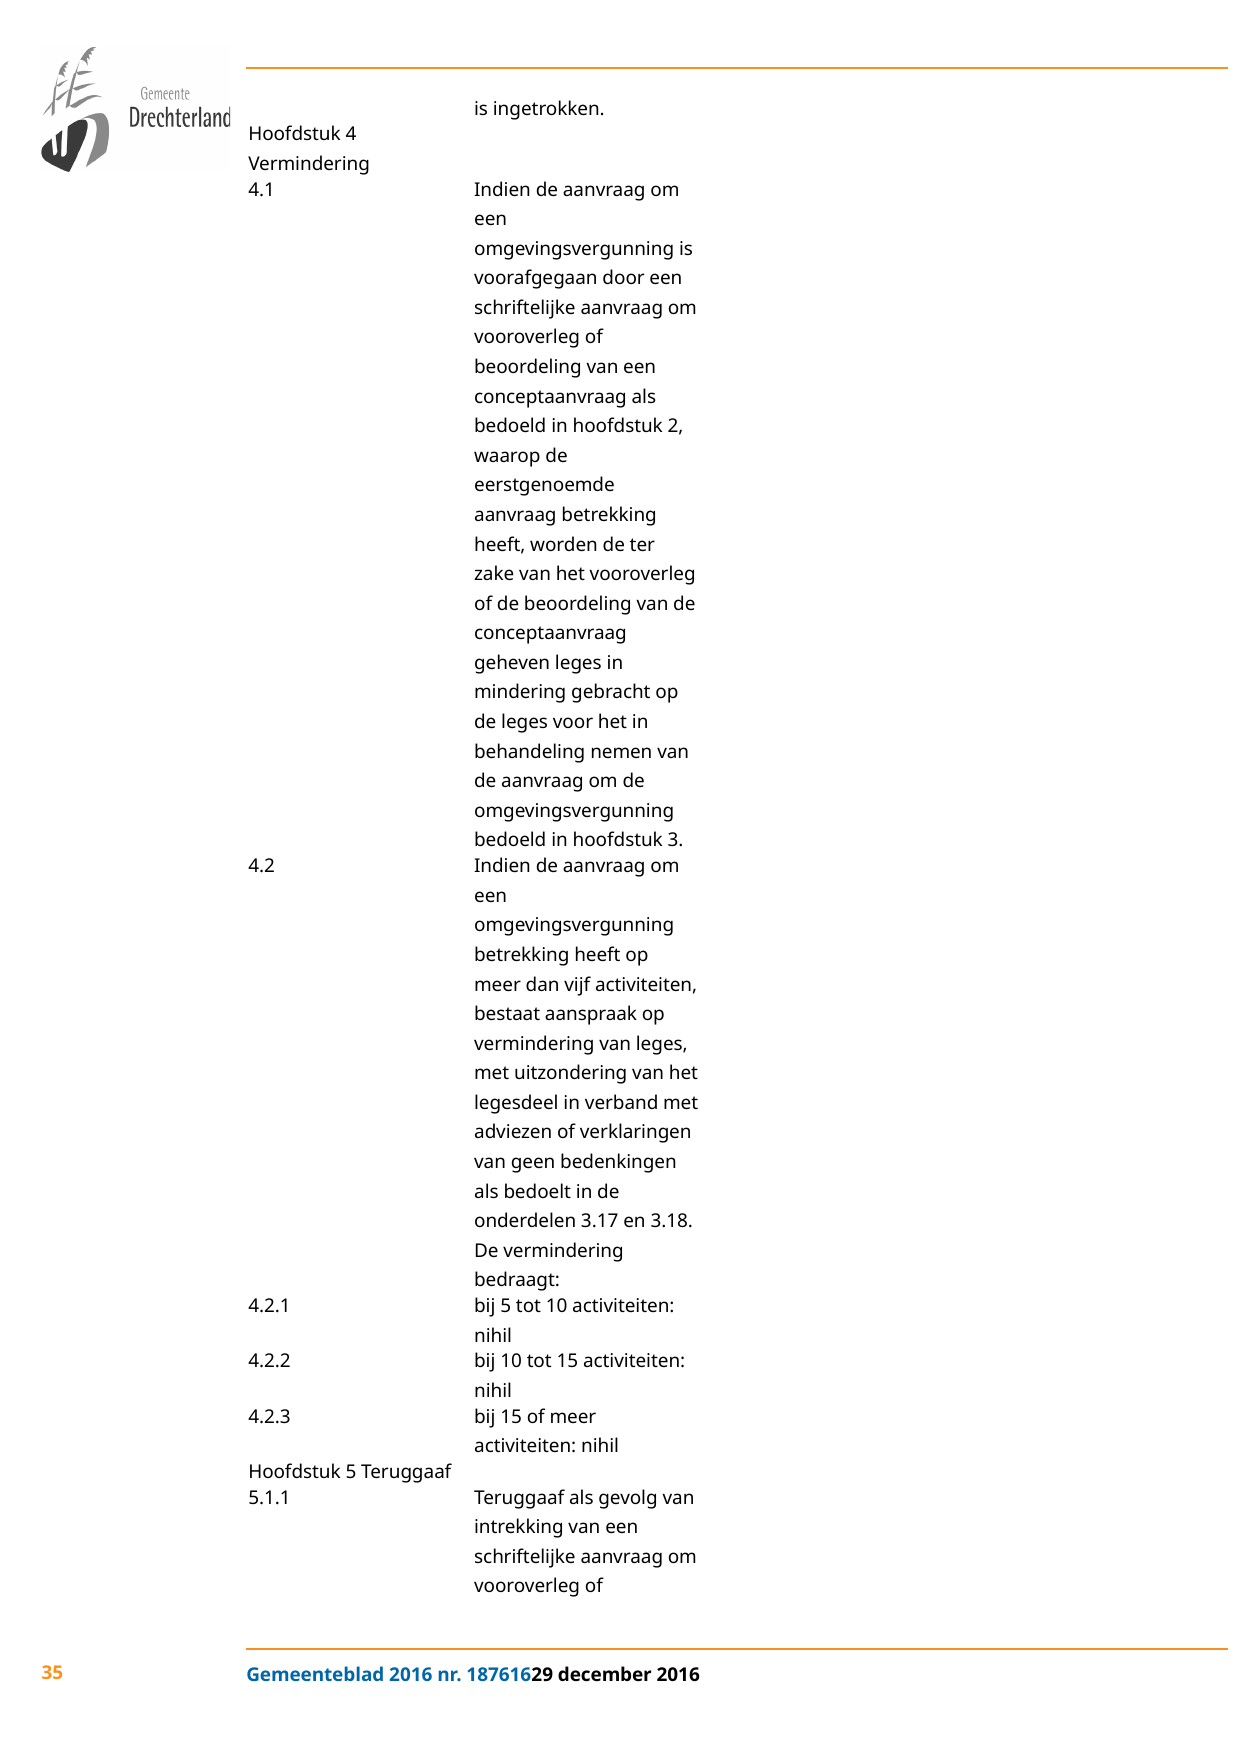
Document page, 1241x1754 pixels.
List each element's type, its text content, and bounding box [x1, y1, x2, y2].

table_cell bij 5 tot 10 activiteiten: nihil [474, 1292, 700, 1348]
table_cell [700, 853, 926, 1292]
table_cell [926, 1348, 1152, 1403]
table_cell Hoofdstuk 5 Teruggaaf [248, 1458, 474, 1484]
table_cell [700, 95, 926, 121]
table_cell [700, 1403, 926, 1458]
table_cell [248, 95, 474, 121]
table_cell Hoofdstuk 4 Vermindering [248, 121, 474, 176]
table_cell 4.2 [248, 853, 474, 1292]
table_cell [926, 1403, 1152, 1458]
table_cell [700, 176, 926, 852]
table_cell [926, 1484, 1152, 1598]
table_cell [926, 176, 1152, 852]
table_cell bij 15 of meer activiteiten: nihil [474, 1403, 700, 1458]
table_cell [700, 1292, 926, 1348]
table_cell [700, 1348, 926, 1403]
table_cell 5.1.1 [248, 1484, 474, 1598]
table_cell 4.2.3 [248, 1403, 474, 1458]
table_cell [926, 1292, 1152, 1348]
table_cell Teruggaaf als gevolg van intrekking van een schriftelijke aanvraag om vooroverleg of [474, 1484, 700, 1598]
table_cell is ingetrokken. [474, 95, 700, 121]
table_cell [926, 853, 1152, 1292]
table_cell 4.2.1 [248, 1292, 474, 1348]
table_cell 4.1 [248, 176, 474, 852]
table_cell bij 10 tot 15 activiteiten: nihil [474, 1348, 700, 1403]
table_cell Indien de aanvraag om een omgevingsvergunning is voorafgegaan door een schriftelijke aanvraag om vooroverleg of beoordeling van een conceptaanvraag als bedoeld in hoofdstuk 2, waarop de eerstgenoemde aanvraag betrekking heeft, worden de ter zake van het vooroverleg of de beoordeling van de conceptaanvraag geheven leges in mindering gebracht op de leges voor het in behandeling nemen van de aanvraag om de omgevingsvergunning bedoeld in hoofdstuk 3. [474, 176, 700, 852]
picture [41, 47, 231, 172]
table_cell [700, 1484, 926, 1598]
table_cell [926, 95, 1152, 121]
table_cell 4.2.2 [248, 1348, 474, 1403]
table_cell Indien de aanvraag om een omgevingsvergunning betrekking heeft op meer dan vijf activiteiten, bestaat aanspraak op vermindering van leges, met uitzondering van het legesdeel in verband met adviezen of verklaringen van geen bedenkingen als bedoelt in de onderdelen 3.17 en 3.18. De vermindering bedraagt: [474, 853, 700, 1292]
